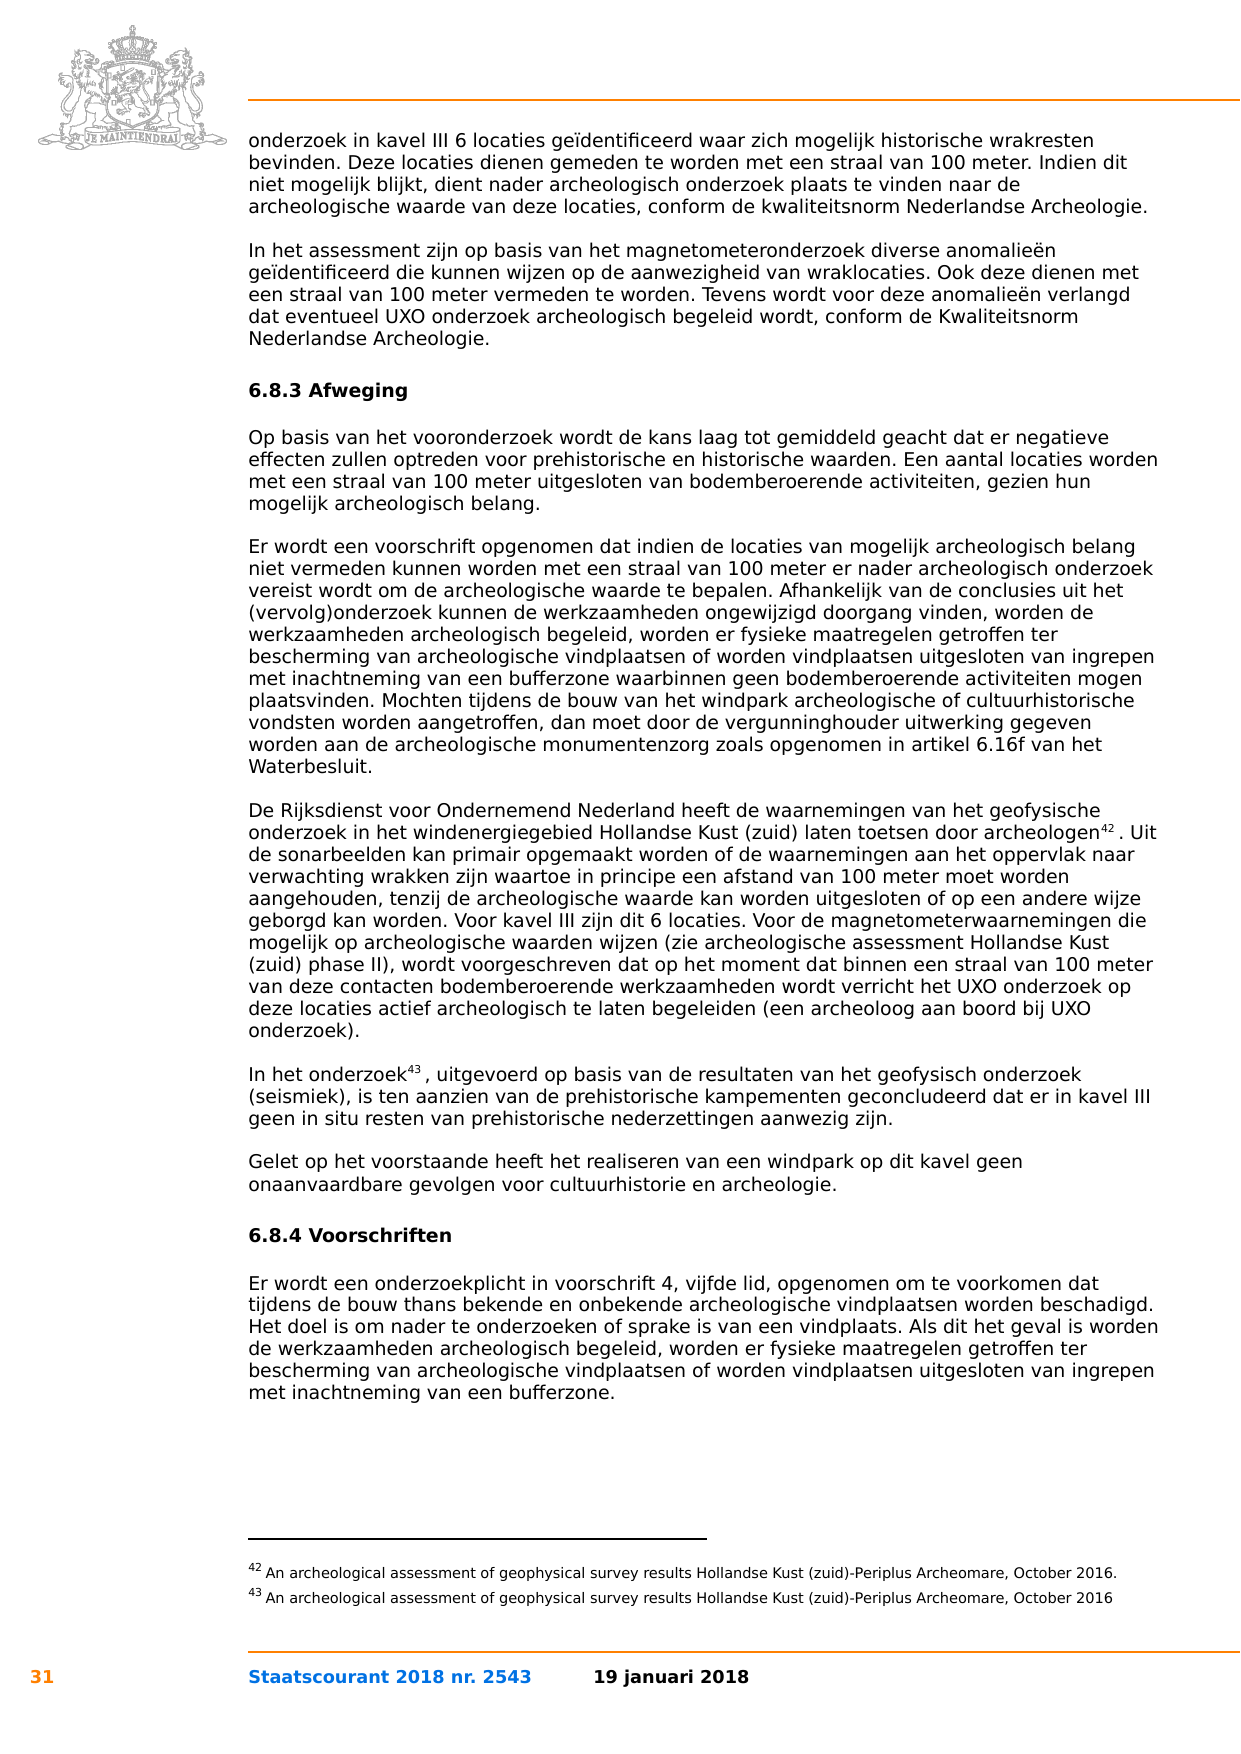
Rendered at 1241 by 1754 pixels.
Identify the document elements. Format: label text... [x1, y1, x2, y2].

text Er wordt een voorschrift opgenomen dat indien de locaties van mogelijk archeologisch belang niet vermeden kunnen worden met een straal van 100 meter er nader archeologisch onderzoek vereist wordt om de archeologische waarde te bepalen. Afhankelijk van de conclusies uit het (vervolg)onderzoek kunnen de werkzaamheden ongewijzigd doorgang vinden, worden de werkzaamheden archeologisch begeleid, worden er fysieke maatregelen getroffen ter bescherming van archeologische vindplaatsen of worden vindplaatsen uitgesloten van ingrepen met inachtneming van een bufferzone waarbinnen geen bodemberoerende activiteiten mogen plaatsvinden. Mochten tijdens de bouw van het windpark archeologische of cultuurhistorische vondsten worden aangetroffen, dan moet door de vergunninghouder uitwerking gegeven worden aan de archeologische monumentenzorg zoals opgenomen in artikel 6.16f van het Waterbesluit. [248, 536, 1163, 778]
picture [38, 25, 227, 150]
subtitle 6.8.4 Voorschriften [248, 1225, 1163, 1247]
text De Rijksdienst voor Ondernemend Nederland heeft de waarnemingen van het geofysische onderzoek in het windenergiegebied Hollandse Kust (zuid) laten toetsen door archeologen. Uit de sonarbeelden kan primair opgemaakt worden of de waarnemingen aan het oppervlak naar verwachting wrakken zijn waartoe in principe een afstand van 100 meter moet worden aangehouden, tenzij de archeologische waarde kan worden uitgesloten of op een andere wijze geborgd kan worden. Voor kavel III zijn dit 6 locaties. Voor de magnetometerwaarnemingen die mogelijk op archeologische waarden wijzen (zie archeologische assessment Hollandse Kust (zuid) phase II), wordt voorgeschreven dat op het moment dat binnen een straal van 100 meter van deze contacten bodemberoerende werkzaamheden wordt verricht het UXO onderzoek op deze locaties actief archeologisch te laten begeleiden (een archeoloog aan boord bij UXO onderzoek). [248, 800, 1163, 1042]
text In het assessment zijn op basis van het magnetometeronderzoek diverse anomalieën geïdentificeerd die kunnen wijzen op de aanwezigheid van wraklocaties. Ook deze dienen met een straal van 100 meter vermeden te worden. Tevens wordt voor deze anomalieën verlangd dat eventueel UXO onderzoek archeologisch begeleid wordt, conform de Kwaliteitsnorm Nederlandse Archeologie. [248, 240, 1163, 349]
text In het onderzoek, uitgevoerd op basis van de resultaten van het geofysisch onderzoek (seismiek), is ten aanzien van de prehistorische kampementen geconcludeerd dat er in kavel III geen in situ resten van prehistorische nederzettingen aanwezig zijn. [248, 1064, 1163, 1129]
text onderzoek in kavel III 6 locaties geïdentificeerd waar zich mogelijk historische wrakresten bevinden. Deze locaties dienen gemeden te worden met een straal van 100 meter. Indien dit niet mogelijk blijkt, dient nader archeologisch onderzoek plaats te vinden naar de archeologische waarde van deze locaties, conform de kwaliteitsnorm Nederlandse Archeologie. [248, 130, 1163, 218]
text Op basis van het vooronderzoek wordt de kans laag tot gemiddeld geacht dat er negatieve effecten zullen optreden voor prehistorische en historische waarden. Een aantal locaties worden met een straal van 100 meter uitgesloten van bodemberoerende activiteiten, gezien hun mogelijk archeologisch belang. [248, 427, 1163, 514]
text Gelet op het voorstaande heeft het realiseren van een windpark op dit kavel geen onaanvaardbare gevolgen voor cultuurhistorie en archeologie. [248, 1151, 1163, 1195]
text An archeological assessment of geophysical survey results Hollandse Kust (zuid)-Periplus Archeomare, October 2016 [248, 1586, 1163, 1608]
text An archeological assessment of geophysical survey results Hollandse Kust (zuid)-Periplus Archeomare, October 2016. [248, 1561, 1163, 1583]
text Er wordt een onderzoekplicht in voorschrift 4, vijfde lid, opgenomen om te voorkomen dat tijdens de bouw thans bekende en onbekende archeologische vindplaatsen worden beschadigd. Het doel is om nader te onderzoeken of sprake is van een vindplaats. Als dit het geval is worden de werkzaamheden archeologisch begeleid, worden er fysieke maatregelen getroffen ter bescherming van archeologische vindplaatsen of worden vindplaatsen uitgesloten van ingrepen met inachtneming van een bufferzone. [248, 1272, 1163, 1404]
subtitle 6.8.3 Afweging [248, 379, 1163, 402]
